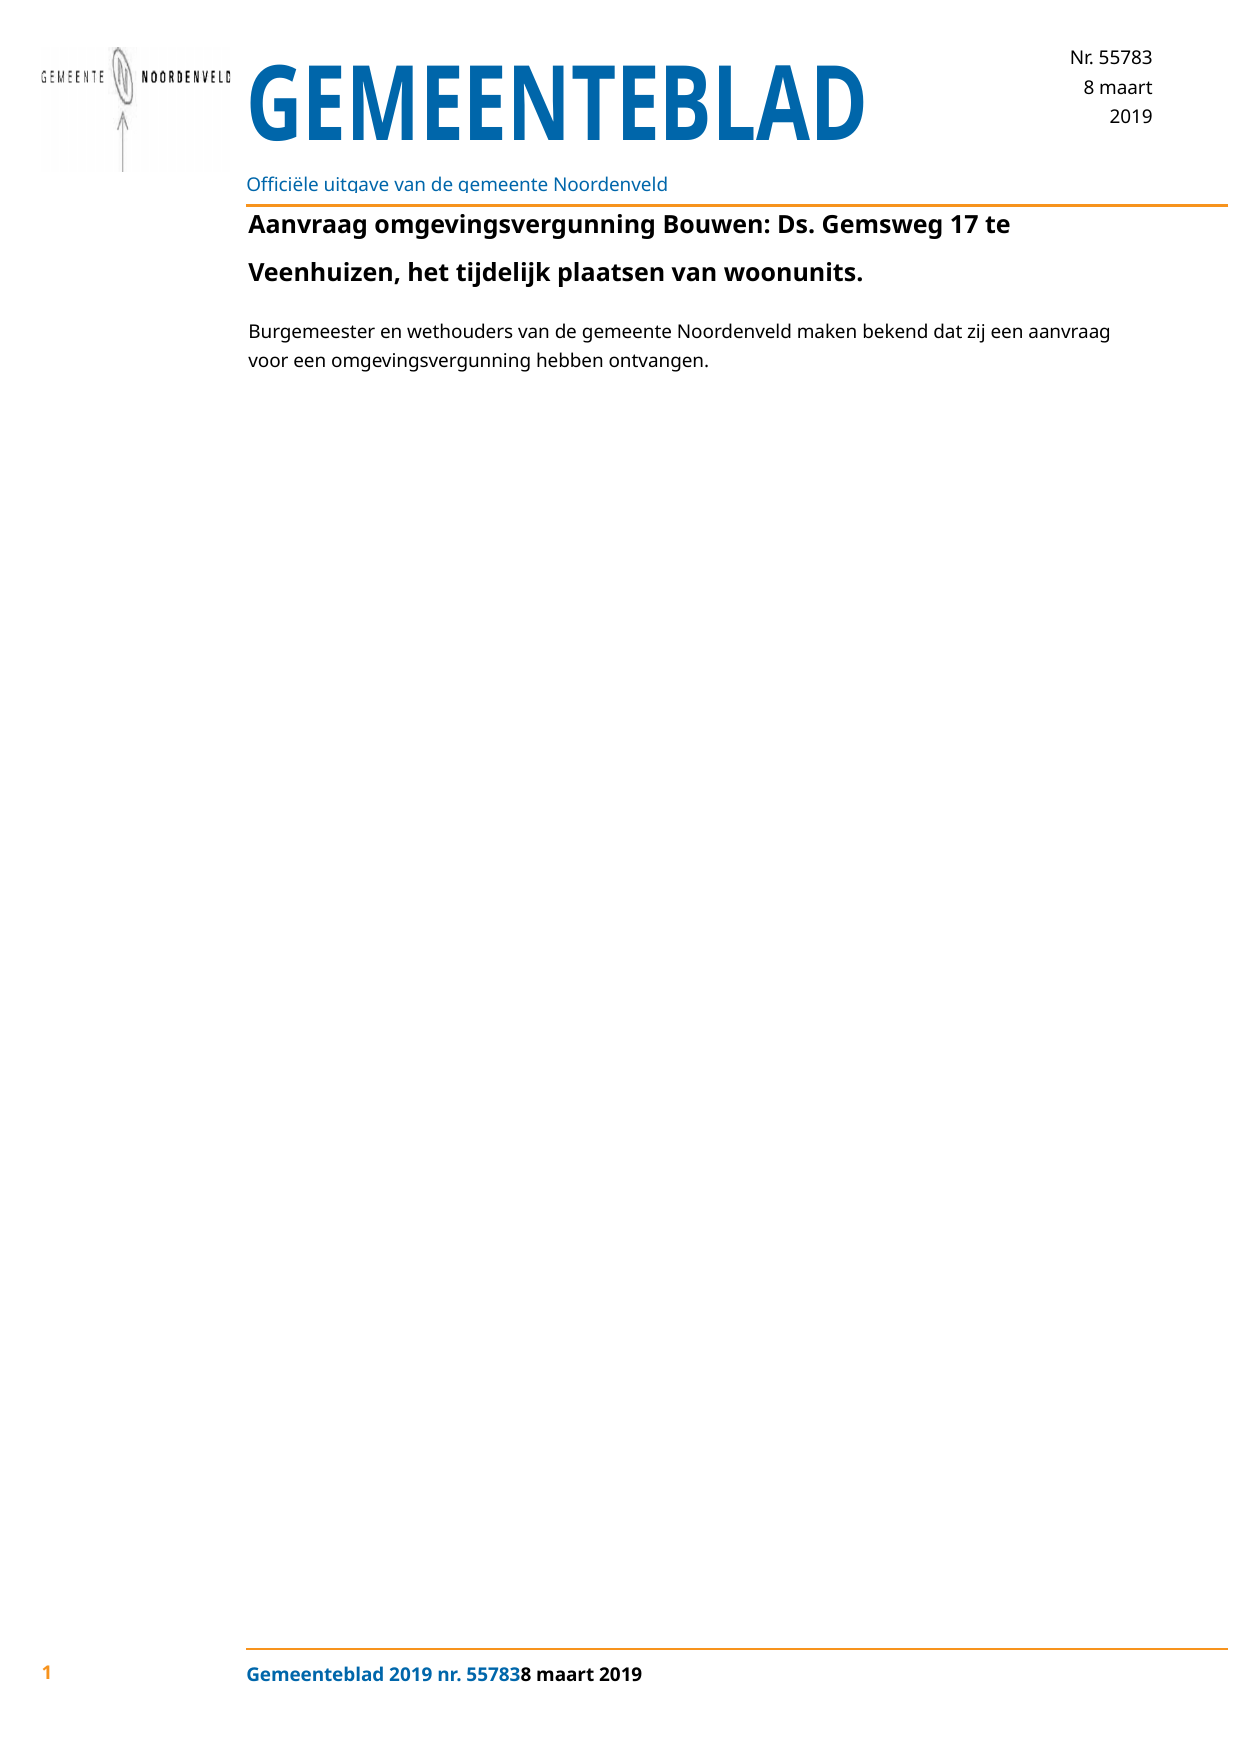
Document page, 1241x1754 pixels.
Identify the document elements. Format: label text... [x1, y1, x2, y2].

picture [41, 47, 231, 172]
text Aanvraag omgevingsvergunning Bouwen: Ds. Gemsweg 17 te Veenhuizen, het tijdelijk plaatsen van woonunits. [248, 207, 1152, 288]
text Burgemeester en wethouders van de gemeente Noordenveld maken bekend dat zij een aanvraag voor een omgevingsvergunning hebben ontvangen. [248, 318, 1152, 373]
